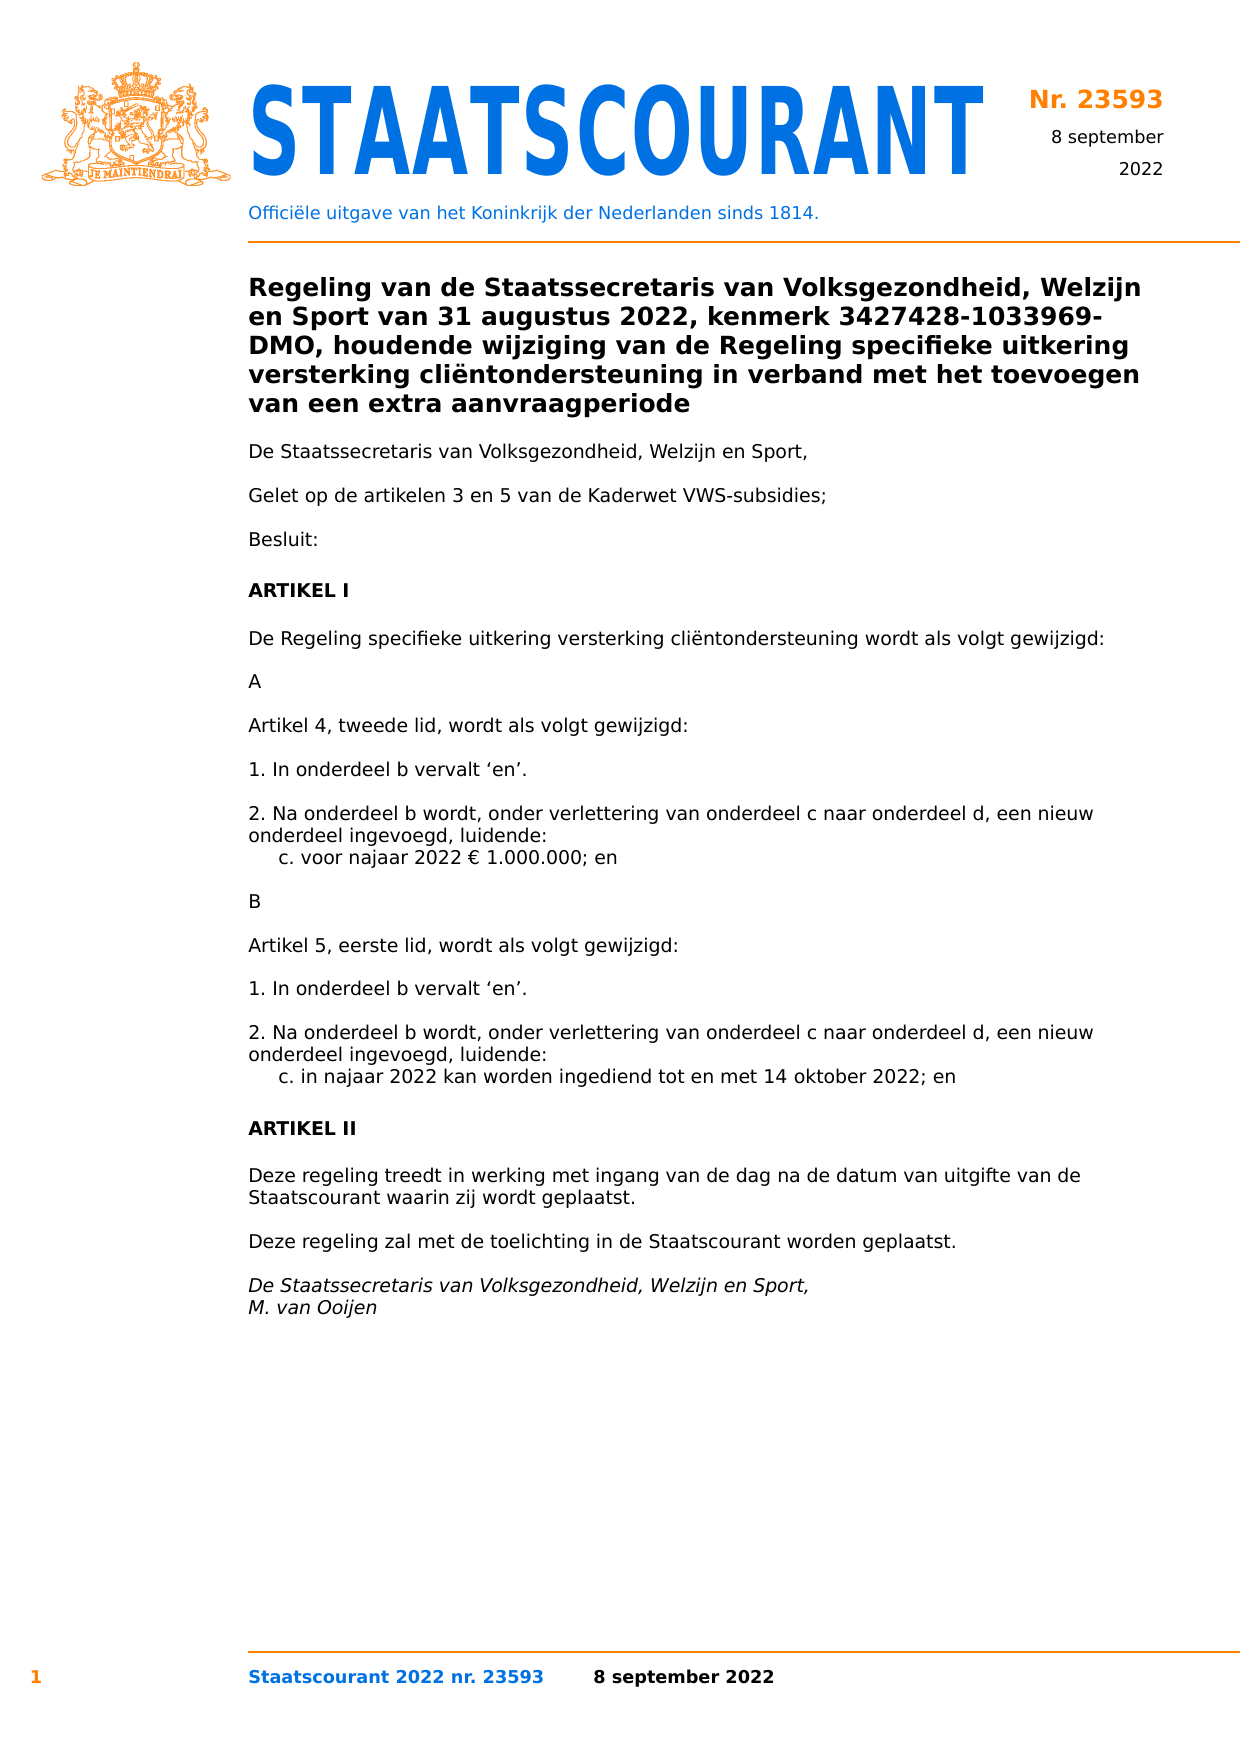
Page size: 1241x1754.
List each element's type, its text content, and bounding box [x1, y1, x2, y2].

text Besluit: [248, 528, 1163, 550]
text c. voor najaar 2022 € 1.000.000; en [278, 847, 1163, 869]
subtitle ARTIKEL I [248, 580, 1163, 602]
text Artikel 5, eerste lid, wordt als volgt gewijzigd: [248, 934, 1163, 956]
table_header Nr. 23593 [998, 62, 1240, 121]
text A [248, 671, 1163, 693]
text 1. In onderdeel b vervalt ‘en’. [248, 978, 1163, 1000]
text B [248, 891, 1163, 913]
text c. in najaar 2022 kan worden ingediend tot en met 14 oktober 2022; en [278, 1066, 1163, 1088]
subtitle Regeling van de Staatssecretaris van Volksgezondheid, Welzijn en Sport van 31 augustus 2022, kenmerk 3427428-1033969-DMO, houdende wijziging van de Regeling specifieke uitkering versterking cliëntondersteuning in verband met het toevoegen van een extra aanvraagperiode [248, 273, 1163, 419]
text 2. Na onderdeel b wordt, onder verlettering van onderdeel c naar onderdeel d, een nieuw onderdeel ingevoegd, luidende: [248, 803, 1163, 847]
text De Staatssecretaris van Volksgezondheid, Welzijn en Sport, [248, 441, 1163, 463]
text 2. Na onderdeel b wordt, onder verlettering van onderdeel c naar onderdeel d, een nieuw onderdeel ingevoegd, luidende: [248, 1022, 1163, 1066]
text De Regeling specifieke uitkering versterking cliëntondersteuning wordt als volgt gewijzigd: [248, 627, 1163, 649]
table_header [25, 62, 248, 241]
picture [41, 62, 231, 186]
text Deze regeling treedt in werking met ingang van de dag na de datum van uitgifte van de Staatscourant waarin zij wordt geplaatst. [248, 1165, 1163, 1209]
text Gelet op de artikelen 3 en 5 van de Kaderwet VWS-subsidies; [248, 484, 1163, 507]
subtitle ARTIKEL II [248, 1118, 1163, 1140]
text Artikel 4, tweede lid, wordt als volgt gewijzigd: [248, 715, 1163, 737]
table_cell 2022 [998, 153, 1240, 203]
text Deze regeling zal met de toelichting in de Staatscourant worden geplaatst. [248, 1231, 1163, 1253]
table_header STAATSCOURANT [248, 62, 998, 203]
table_cell Officiële uitgave van het Koninkrijk der Nederlanden sinds 1814. [248, 203, 1240, 241]
table_cell 8 september [998, 121, 1240, 153]
text De Staatssecretaris van Volksgezondheid, Welzijn en Sport, M. van Ooijen [248, 1275, 1163, 1319]
text 1. In onderdeel b vervalt ‘en’. [248, 759, 1163, 781]
